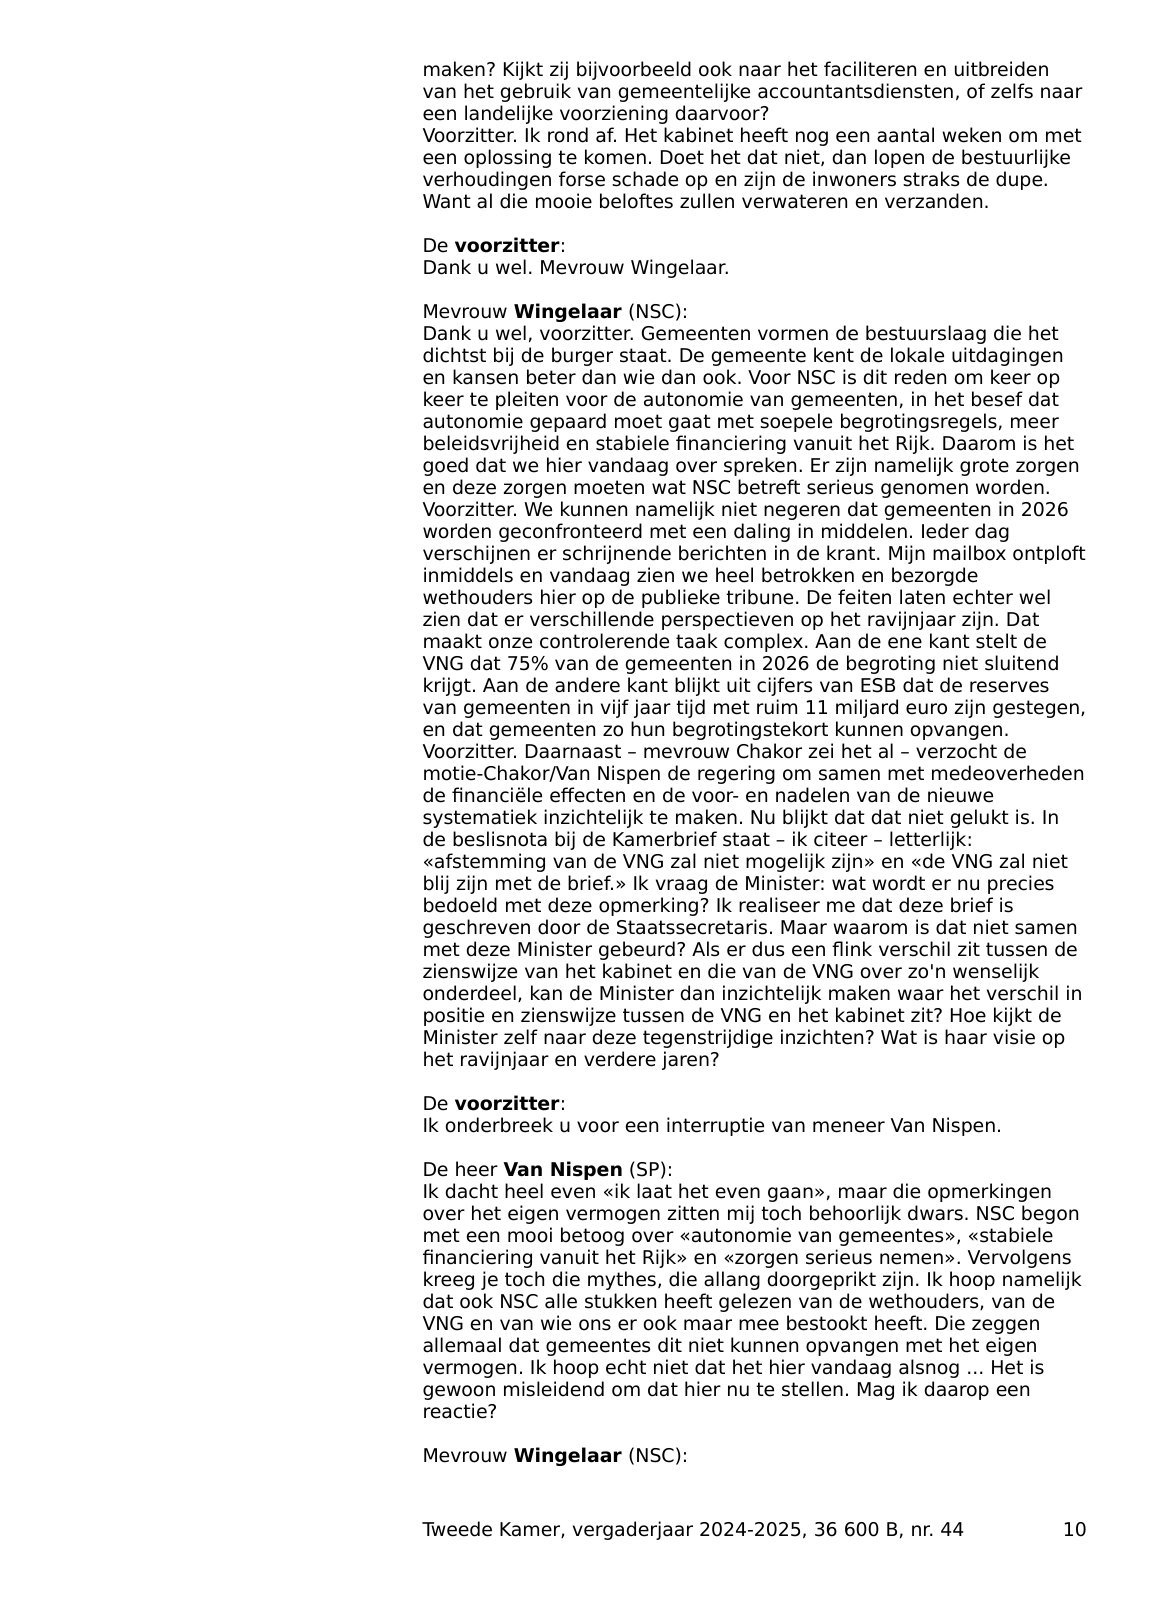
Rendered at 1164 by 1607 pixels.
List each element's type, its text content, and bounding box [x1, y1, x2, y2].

text Voorzitter. Daarnaast – mevrouw Chakor zei het al – verzocht de motie-Chakor/Van Nispen de regering om samen met medeoverheden de financiële effecten en de voor- en nadelen van de nieuwe systematiek inzichtelijk te maken. Nu blijkt dat dat niet gelukt is. In de beslisnota bij de Kamerbrief staat – ik citeer – letterlijk: «afstemming van de VNG zal niet mogelijk zijn» en «de VNG zal niet blij zijn met de brief.» Ik vraag de Minister: wat wordt er nu precies bedoeld met deze opmerking? Ik realiseer me dat deze brief is geschreven door de Staatssecretaris. Maar waarom is dat niet samen met deze Minister gebeurd? Als er dus een flink verschil zit tussen de zienswijze van het kabinet en die van de VNG over zo'n wenselijk onderdeel, kan de Minister dan inzichtelijk maken waar het verschil in positie en zienswijze tussen de VNG en het kabinet zit? Hoe kijkt de Minister zelf naar deze tegenstrijdige inzichten? Wat is haar visie op het ravijnjaar en verdere jaren? [422, 741, 1087, 1071]
text Voorzitter. Ik rond af. Het kabinet heeft nog een aantal weken om met een oplossing te komen. Doet het dat niet, dan lopen de bestuurlijke verhoudingen forse schade op en zijn de inwoners straks de dupe. Want al die mooie beloftes zullen verwateren en verzanden. [422, 125, 1087, 213]
text De voorzitter: [422, 235, 1087, 257]
text De heer Van Nispen (SP): [422, 1159, 1087, 1181]
text maken? Kijkt zij bijvoorbeeld ook naar het faciliteren en uitbreiden van het gebruik van gemeentelijke accountantsdiensten, of zelfs naar een landelijke voorziening daarvoor? [422, 59, 1087, 125]
text Mevrouw Wingelaar (NSC): [422, 1445, 1087, 1467]
text Ik dacht heel even «ik laat het even gaan», maar die opmerkingen over het eigen vermogen zitten mij toch behoorlijk dwars. NSC begon met een mooi betoog over «autonomie van gemeentes», «stabiele financiering vanuit het Rijk» en «zorgen serieus nemen». Vervolgens kreeg je toch die mythes, die allang doorgeprikt zijn. Ik hoop namelijk dat ook NSC alle stukken heeft gelezen van de wethouders, van de VNG en van wie ons er ook maar mee bestookt heeft. Die zeggen allemaal dat gemeentes dit niet kunnen opvangen met het eigen vermogen. Ik hoop echt niet dat het hier vandaag alsnog ... Het is gewoon misleidend om dat hier nu te stellen. Mag ik daarop een reactie? [422, 1181, 1087, 1423]
text Ik onderbreek u voor een interruptie van meneer Van Nispen. [422, 1115, 1087, 1137]
text Mevrouw Wingelaar (NSC): [422, 301, 1087, 323]
text Dank u wel. Mevrouw Wingelaar. [422, 257, 1087, 279]
text Dank u wel, voorzitter. Gemeenten vormen de bestuurslaag die het dichtst bij de burger staat. De gemeente kent de lokale uitdagingen en kansen beter dan wie dan ook. Voor NSC is dit reden om keer op keer te pleiten voor de autonomie van gemeenten, in het besef dat autonomie gepaard moet gaat met soepele begrotingsregels, meer beleidsvrijheid en stabiele financiering vanuit het Rijk. Daarom is het goed dat we hier vandaag over spreken. Er zijn namelijk grote zorgen en deze zorgen moeten wat NSC betreft serieus genomen worden. [422, 323, 1087, 499]
text De voorzitter: [422, 1093, 1087, 1115]
text Voorzitter. We kunnen namelijk niet negeren dat gemeenten in 2026 worden geconfronteerd met een daling in middelen. Ieder dag verschijnen er schrijnende berichten in de krant. Mijn mailbox ontploft inmiddels en vandaag zien we heel betrokken en bezorgde wethouders hier op de publieke tribune. De feiten laten echter wel zien dat er verschillende perspectieven op het ravijnjaar zijn. Dat maakt onze controlerende taak complex. Aan de ene kant stelt de VNG dat 75% van de gemeenten in 2026 de begroting niet sluitend krijgt. Aan de andere kant blijkt uit cijfers van ESB dat de reserves van gemeenten in vijf jaar tijd met ruim 11 miljard euro zijn gestegen, en dat gemeenten zo hun begrotingstekort kunnen opvangen. [422, 499, 1087, 741]
